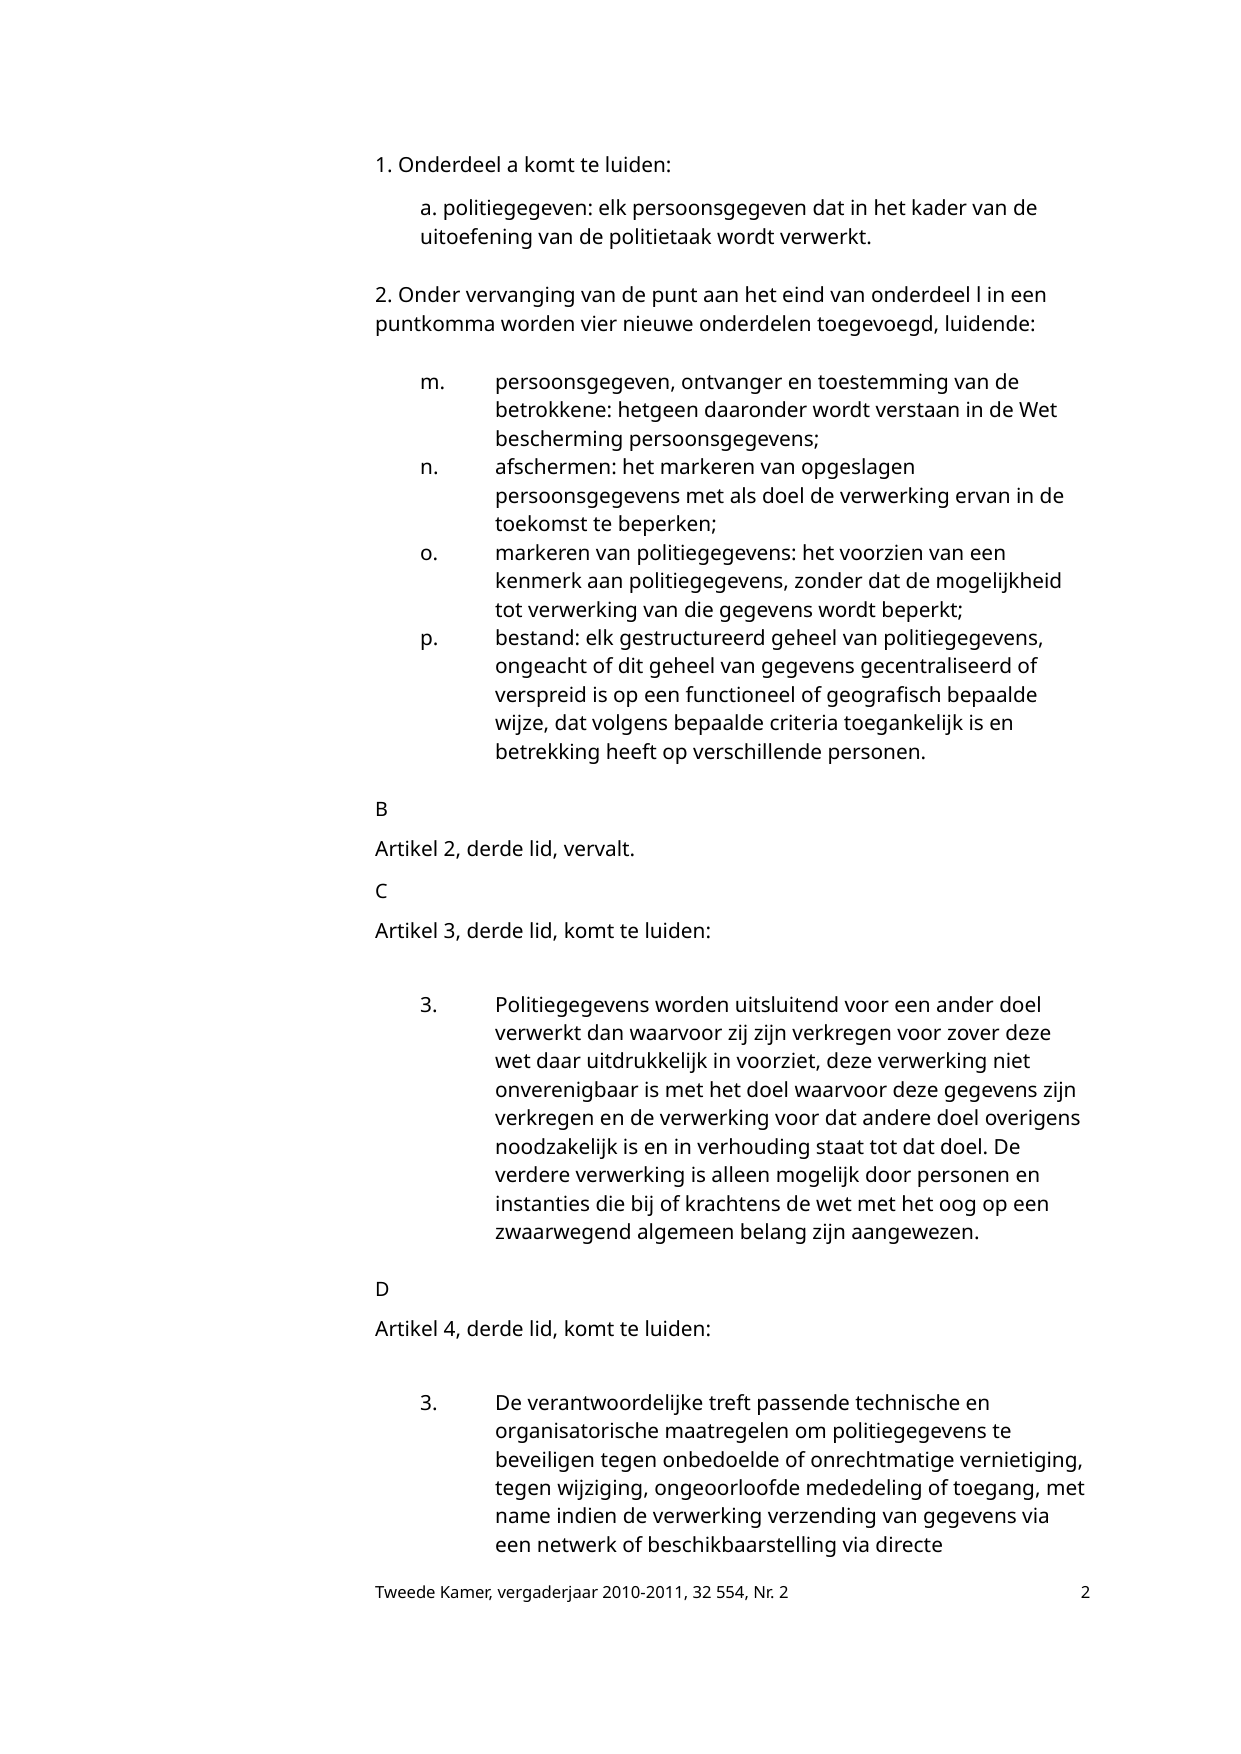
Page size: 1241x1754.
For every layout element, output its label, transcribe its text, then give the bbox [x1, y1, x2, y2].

text 2. Onder vervanging van de punt aan het eind van onderdeel l in een puntkomma worden vier nieuwe onderdelen toegevoegd, luidende: [375, 280, 1090, 337]
text C [375, 877, 1090, 904]
list persoonsgegeven, ontvanger en toestemming van de betrokkene: hetgeen daaronder wordt verstaan in de Wet bescherming persoonsgegevens; [420, 367, 1090, 452]
text 1. Onderdeel a komt te luiden: [375, 150, 1090, 178]
text Artikel 3, derde lid, komt te luiden: [375, 916, 1090, 945]
text Artikel 2, derde lid, vervalt. [375, 834, 1090, 862]
text a. politiegegeven: elk persoonsgegeven dat in het kader van de uitoefening van de politietaak wordt verwerkt. [420, 193, 1090, 250]
list bestand: elk gestructureerd geheel van politiegegevens, ongeacht of dit geheel van gegevens gecentraliseerd of verspreid is op een functioneel of geografisch bepaalde wijze, dat volgens bepaalde criteria toegankelijk is en betrekking heeft op verschillende personen. [420, 623, 1090, 765]
text Artikel 4, derde lid, komt te luiden: [375, 1314, 1090, 1343]
list afschermen: het markeren van opgeslagen persoonsgegevens met als doel de verwerking ervan in de toekomst te beperken; [420, 452, 1090, 538]
text D [375, 1276, 1090, 1303]
list markeren van politiegegevens: het voorzien van een kenmerk aan politiegegevens, zonder dat de mogelijkheid tot verwerking van die gegevens wordt beperkt; [420, 538, 1090, 623]
list De verantwoordelijke treft passende technische en organisatorische maatregelen om politiegegevens te beveiligen tegen onbedoelde of onrechtmatige vernietiging, tegen wijziging, ongeoorloofde mededeling of toegang, met name indien de verwerking verzending van gegevens via een netwerk of beschikbaarstelling via directe [420, 1388, 1090, 1558]
text B [375, 795, 1090, 822]
list Politiegegevens worden uitsluitend voor een ander doel verwerkt dan waarvoor zij zijn verkregen voor zover deze wet daar uitdrukkelijk in voorziet, deze verwerking niet onverenigbaar is met het doel waarvoor deze gegevens zijn verkregen en de verwerking voor dat andere doel overigens noodzakelijk is en in verhouding staat tot dat doel. De verdere verwerking is alleen mogelijk door personen en instanties die bij of krachtens de wet met het oog op een zwaarwegend algemeen belang zijn aangewezen. [420, 990, 1090, 1246]
